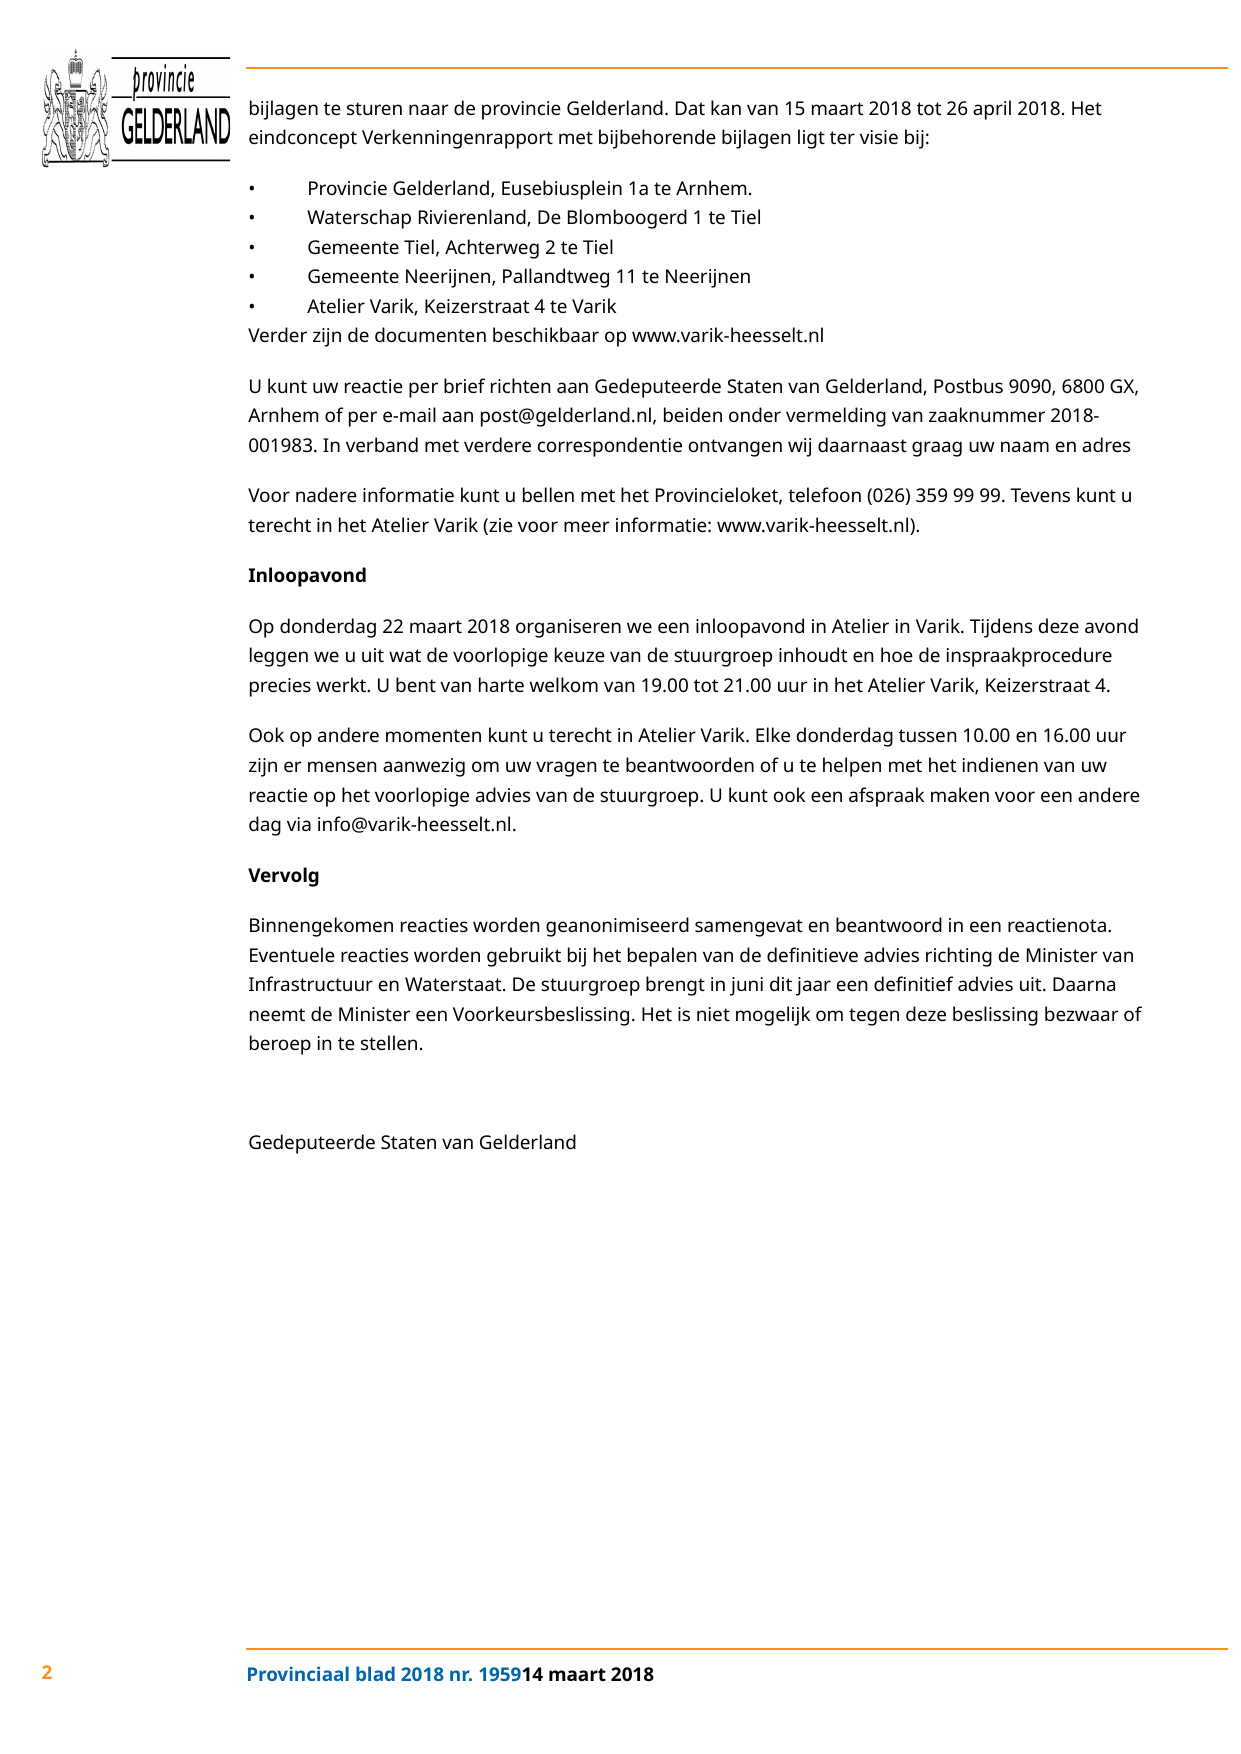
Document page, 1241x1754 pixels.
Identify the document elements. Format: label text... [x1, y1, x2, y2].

text U kunt uw reactie per brief richten aan Gedeputeerde Staten van Gelderland, Postbus 9090, 6800 GX, Arnhem of per e-mail aan post@gelderland.nl, beiden onder vermelding van zaaknummer 2018-001983. In verband met verdere correspondentie ontvangen wij daarnaast graag uw naam en adres [248, 373, 1152, 458]
picture [41, 47, 231, 172]
text Vervolg [248, 862, 1152, 888]
text Gedeputeerde Staten van Gelderland [248, 1129, 1152, 1154]
list Atelier Varik, Keizerstraat 4 te Varik [248, 293, 1152, 319]
text bijlagen te sturen naar de provincie Gelderland. Dat kan van 15 maart 2018 tot 26 april 2018. Het eindconcept Verkenningenrapport met bijbehorende bijlagen ligt ter visie bij: [248, 95, 1152, 150]
list Gemeente Tiel, Achterweg 2 te Tiel [248, 234, 1152, 260]
text Voor nadere informatie kunt u bellen met het Provincieloket, telefoon (026) 359 99 99. Tevens kunt u terecht in het Atelier Varik (zie voor meer informatie: www.varik-heesselt.nl). [248, 483, 1152, 538]
text Inloopavond [248, 563, 1152, 588]
list Provincie Gelderland, Eusebiusplein 1a te Arnhem. [248, 175, 1152, 201]
list Gemeente Neerijnen, Pallandtweg 11 te Neerijnen [248, 263, 1152, 289]
list Waterschap Rivierenland, De Blomboogerd 1 te Tiel [248, 204, 1152, 230]
text Op donderdag 22 maart 2018 organiseren we een inloopavond in Atelier in Varik. Tijdens deze avond leggen we u uit wat de voorlopige keuze van de stuurgroep inhoudt en hoe de inspraakprocedure precies werkt. U bent van harte welkom van 19.00 tot 21.00 uur in het Atelier Varik, Keizerstraat 4. [248, 613, 1152, 698]
text Verder zijn de documenten beschikbaar op www.varik-heesselt.nl [248, 323, 1152, 348]
text Binnengekomen reacties worden geanonimiseerd samengevat en beantwoord in een reactienota. Eventuele reacties worden gebruikt bij het bepalen van de definitieve advies richting de Minister van Infrastructuur en Waterstaat. De stuurgroep brengt in juni dit jaar een definitief advies uit. Daarna neemt de Minister een Voorkeursbeslissing. Het is niet mogelijk om tegen deze beslissing bezwaar of beroep in te stellen. [248, 912, 1152, 1056]
text Ook op andere momenten kunt u terecht in Atelier Varik. Elke donderdag tussen 10.00 en 16.00 uur zijn er mensen aanwezig om uw vragen te beantwoorden of u te helpen met het indienen van uw reactie op het voorlopige advies van de stuurgroep. U kunt ook een afspraak maken voor een andere dag via info@varik-heesselt.nl. [248, 723, 1152, 837]
